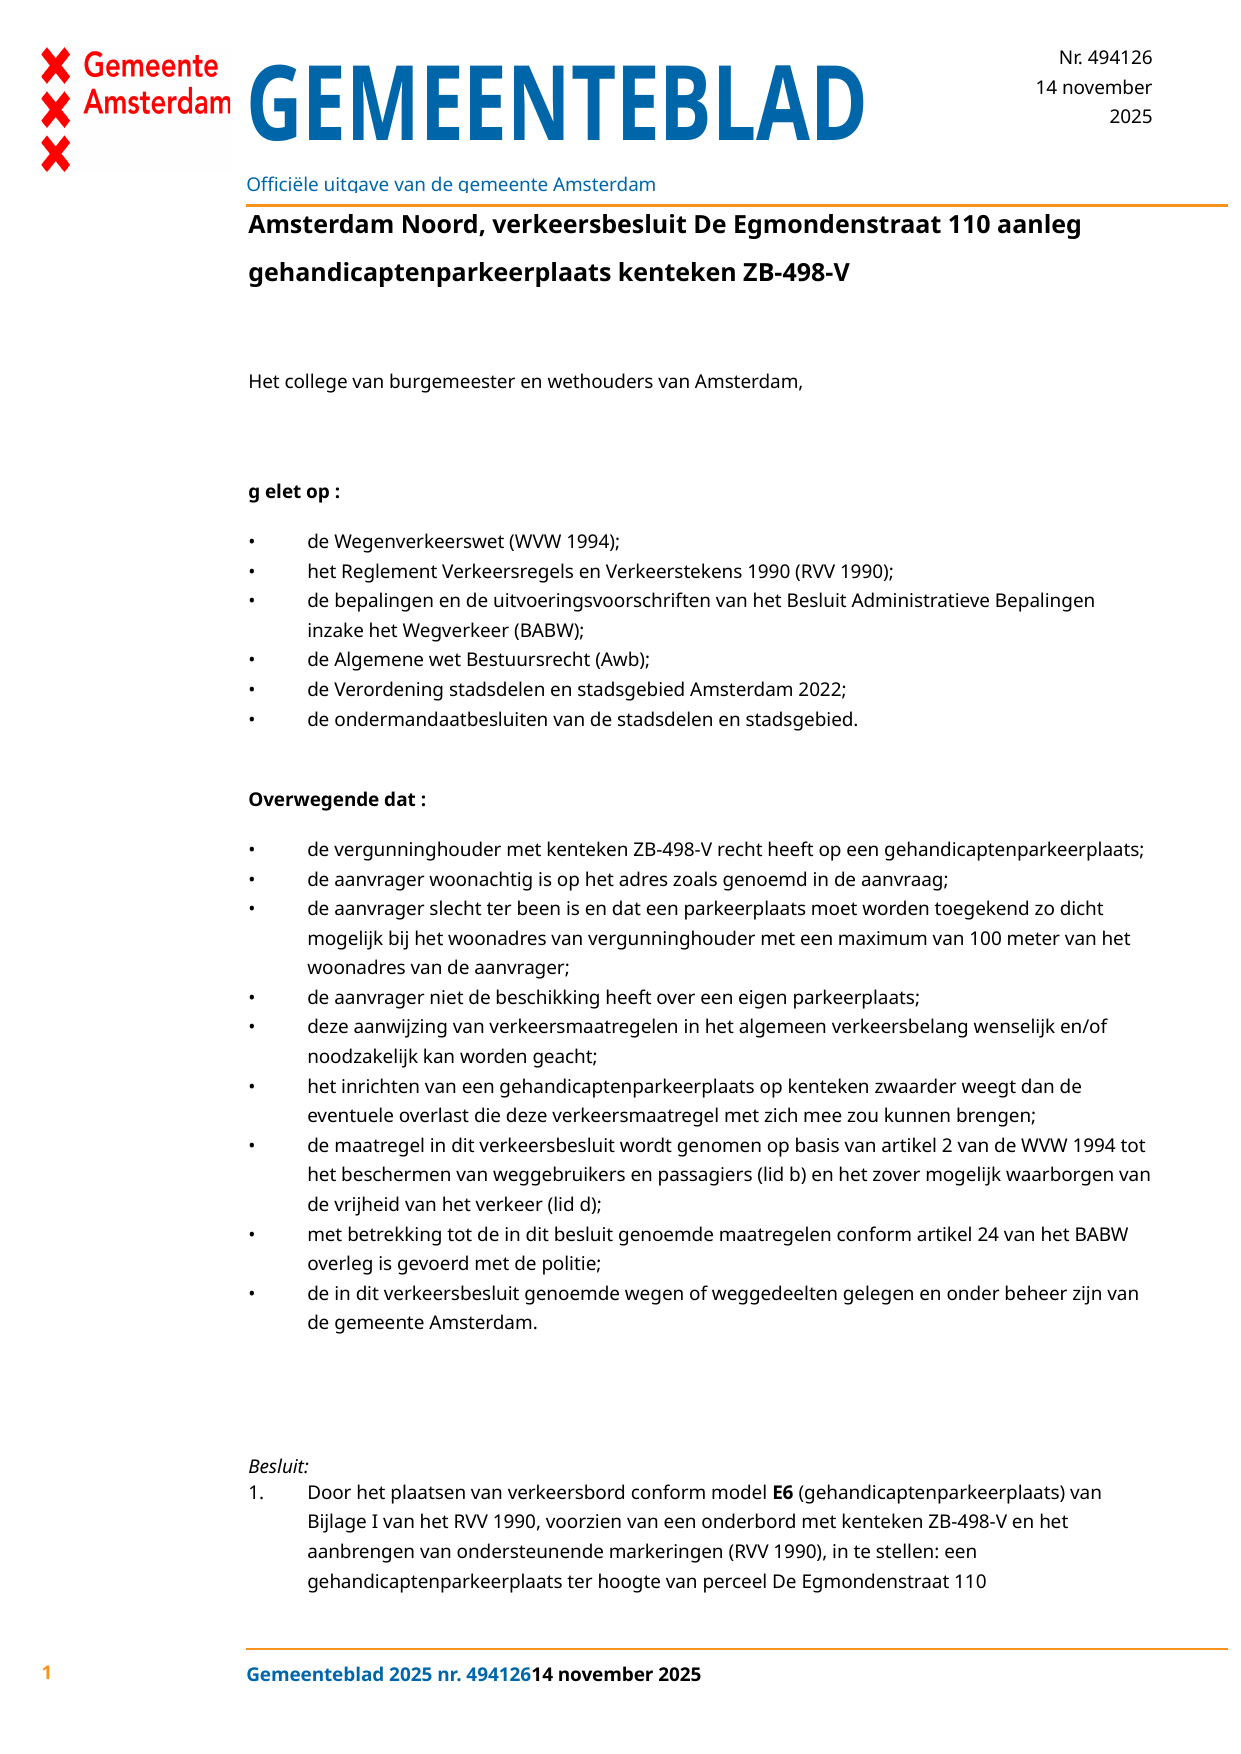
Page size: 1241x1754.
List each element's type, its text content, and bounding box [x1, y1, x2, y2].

text Het college van burgemeester en wethouders van Amsterdam, [248, 368, 1152, 394]
list het inrichten van een gehandicaptenparkeerplaats op kenteken zwaarder weegt dan de eventuele overlast die deze verkeersmaatregel met zich mee zou kunnen brengen; [248, 1073, 1152, 1128]
text g elet op : [248, 478, 1152, 503]
list de aanvrager niet de beschikking heeft over een eigen parkeerplaats; [248, 984, 1152, 1010]
list de vergunninghouder met kenteken ZB-498-V recht heeft op een gehandicaptenparkeerplaats; [248, 836, 1152, 862]
list met betrekking tot de in dit besluit genoemde maatregelen conform artikel 24 van het BABW overleg is gevoerd met de politie; [248, 1221, 1152, 1276]
text Besluit: [248, 1453, 1152, 1479]
list de bepalingen en de uitvoeringsvoorschriften van het Besluit Administratieve Bepalingen inzake het Wegverkeer (BABW); [248, 587, 1152, 643]
list de aanvrager slecht ter been is en dat een parkeerplaats moet worden toegekend zo dicht mogelijk bij het woonadres van vergunninghouder met een maximum van 100 meter van het woonadres van de aanvrager; [248, 895, 1152, 980]
list deze aanwijzing van verkeersmaatregelen in het algemeen verkeersbelang wenselijk en/of noodzakelijk kan worden geacht; [248, 1014, 1152, 1069]
list Door het plaatsen van verkeersbord conform model E6 (gehandicaptenparkeerplaats) van Bijlage I van het RVV 1990, voorzien van een onderbord met kenteken ZB-498-V en het aanbrengen van ondersteunende markeringen (RVV 1990), in te stellen: een gehandicaptenparkeerplaats ter hoogte van perceel De Egmondenstraat 110 [248, 1479, 1152, 1594]
list de Algemene wet Bestuursrecht (Awb); [248, 647, 1152, 672]
list de Verordening stadsdelen en stadsgebied Amsterdam 2022; [248, 676, 1152, 702]
text Amsterdam Noord, verkeersbesluit De Egmondenstraat 110 aanleg gehandicaptenparkeerplaats kenteken ZB-498-V [248, 207, 1152, 288]
list de maatregel in dit verkeersbesluit wordt genomen op basis van artikel 2 van de WVW 1994 tot het beschermen van weggebruikers en passagiers (lid b) en het zover mogelijk waarborgen van de vrijheid van het verkeer (lid d); [248, 1132, 1152, 1217]
text Overwegende dat : [248, 786, 1152, 811]
list de ondermandaatbesluiten van de stadsdelen en stadsgebied. [248, 706, 1152, 731]
picture [41, 47, 231, 172]
list de Wegenverkeerswet (WVW 1994); [248, 528, 1152, 554]
list het Reglement Verkeersregels en Verkeerstekens 1990 (RVV 1990); [248, 558, 1152, 583]
list de aanvrager woonachtig is op het adres zoals genoemd in de aanvraag; [248, 866, 1152, 891]
list de in dit verkeersbesluit genoemde wegen of weggedeelten gelegen en onder beheer zijn van de gemeente Amsterdam. [248, 1280, 1152, 1335]
